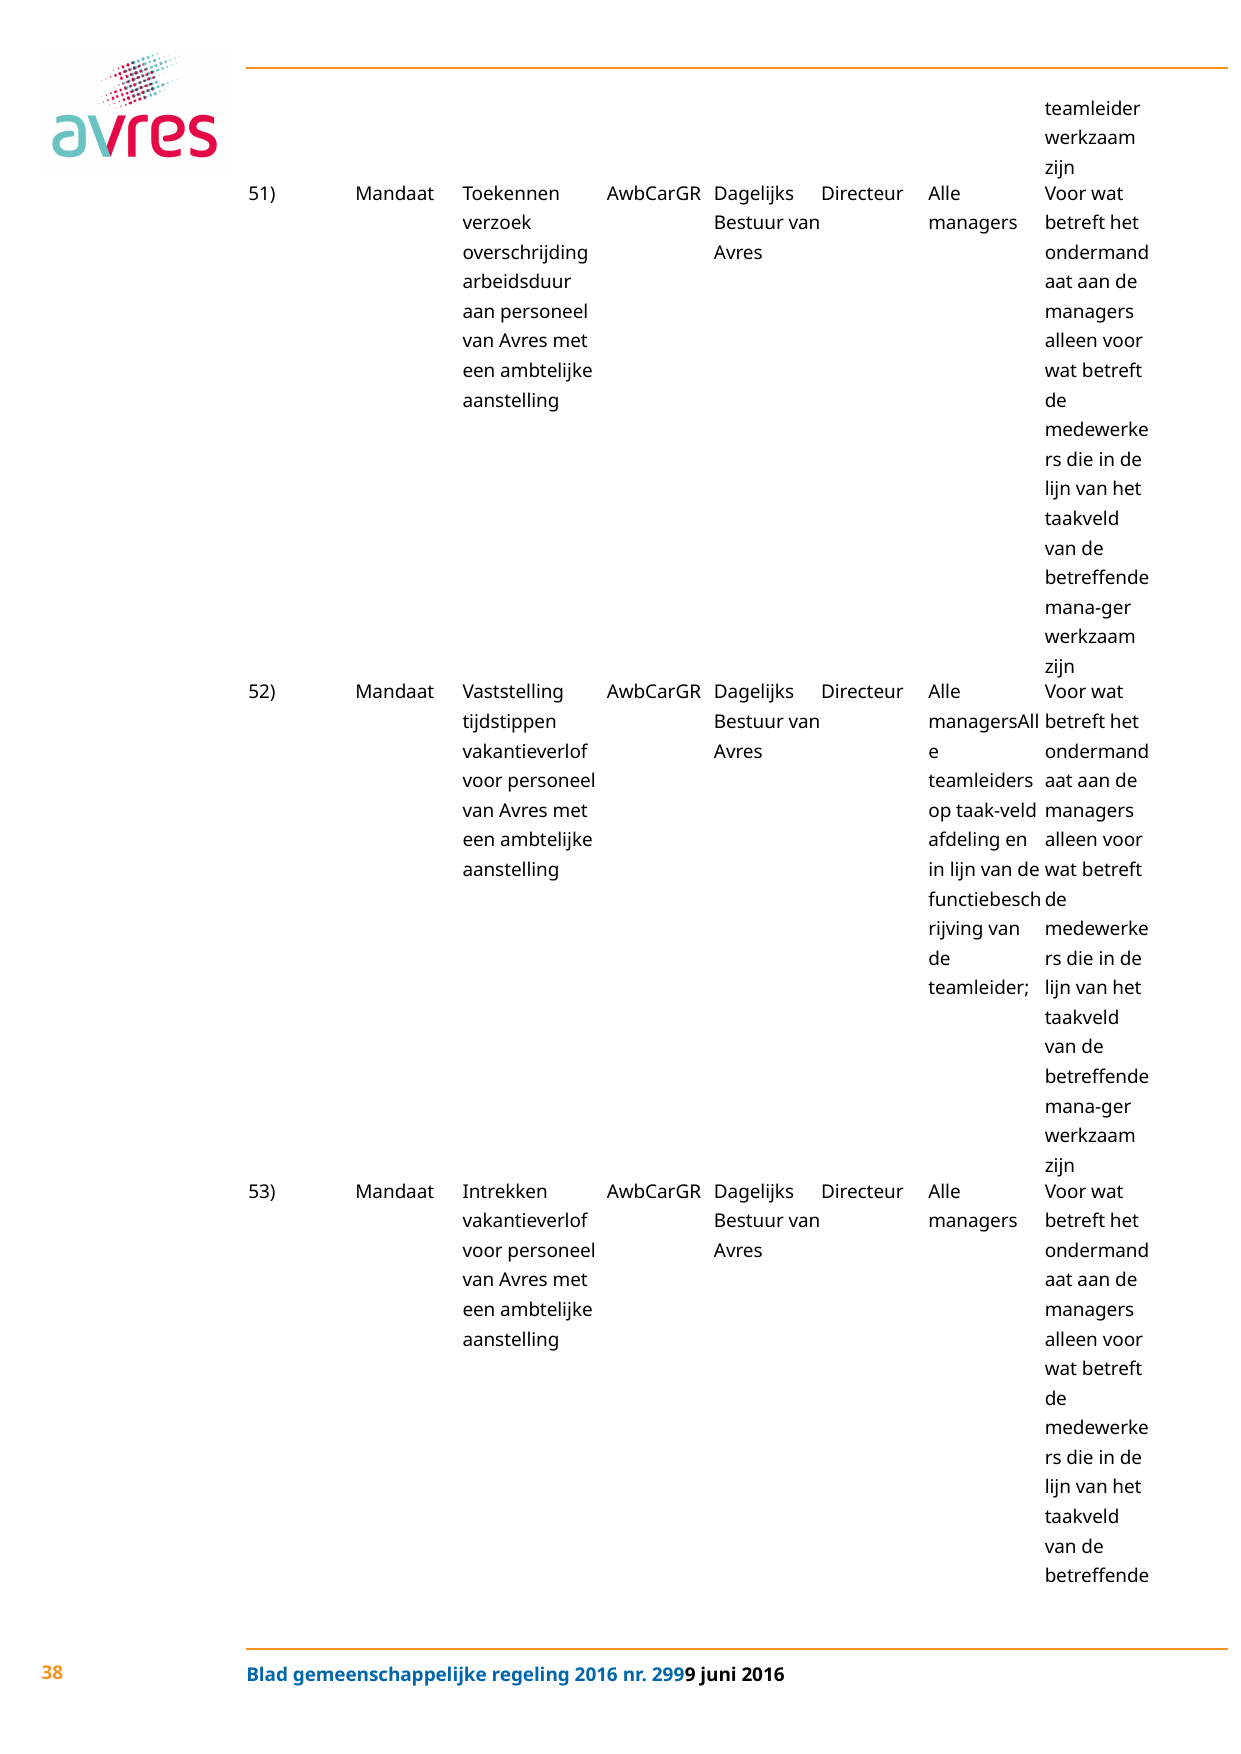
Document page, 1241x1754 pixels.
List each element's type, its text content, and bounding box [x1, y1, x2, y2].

table_cell 51) [248, 180, 355, 679]
table_cell Alle managers [928, 180, 1044, 679]
table_cell Alle managersAlle teamleiders op taak-veld afdeling en in lijn van de functiebeschrijving van de teamleider; [928, 679, 1044, 1178]
table_cell [714, 95, 821, 180]
table_cell Dagelijks Bestuur van Avres [714, 1178, 821, 1588]
table_cell Vaststelling tijdstippen vakantieverlof voor personeel van Avres met een ambtelijke aanstelling [462, 679, 607, 1178]
table_cell [462, 95, 607, 180]
picture [41, 47, 231, 172]
table_cell 53) [248, 1178, 355, 1588]
table_cell Voor wat betreft het ondermandaat aan de managers alleen voor wat betreft de medewerkers die in de lijn van het taakveld van de betreffende mana-ger werkzaam zijn [1045, 679, 1152, 1178]
table_cell Directeur [821, 180, 928, 679]
table_cell [928, 95, 1044, 180]
table_cell AwbCarGR [607, 679, 714, 1178]
table_cell [248, 95, 355, 180]
table_cell Mandaat [355, 1178, 462, 1588]
table_cell Dagelijks Bestuur van Avres [714, 679, 821, 1178]
table_cell AwbCarGR [607, 1178, 714, 1588]
table_cell Mandaat [355, 679, 462, 1178]
table_cell Directeur [821, 1178, 928, 1588]
table_cell teamleider werkzaam zijn [1045, 95, 1152, 180]
table_cell [607, 95, 714, 180]
table_cell Directeur [821, 679, 928, 1178]
table_cell AwbCarGR [607, 180, 714, 679]
table_cell Voor wat betreft het ondermandaat aan de managers alleen voor wat betreft de medewerkers die in de lijn van het taakveld van de betreffende [1045, 1178, 1152, 1588]
table_cell [821, 95, 928, 180]
table_cell [355, 95, 462, 180]
table_cell Toekennen verzoek overschrijding arbeidsduur aan personeel van Avres met een ambtelijke aanstelling [462, 180, 607, 679]
table_cell Intrekken vakantieverlof voor personeel van Avres met een ambtelijke aanstelling [462, 1178, 607, 1588]
table_cell Alle managers [928, 1178, 1044, 1588]
table_cell 52) [248, 679, 355, 1178]
table_cell Dagelijks Bestuur van Avres [714, 180, 821, 679]
table_cell Voor wat betreft het ondermandaat aan de managers alleen voor wat betreft de medewerkers die in de lijn van het taakveld van de betreffende mana-ger werkzaam zijn [1045, 180, 1152, 679]
table_cell Mandaat [355, 180, 462, 679]
